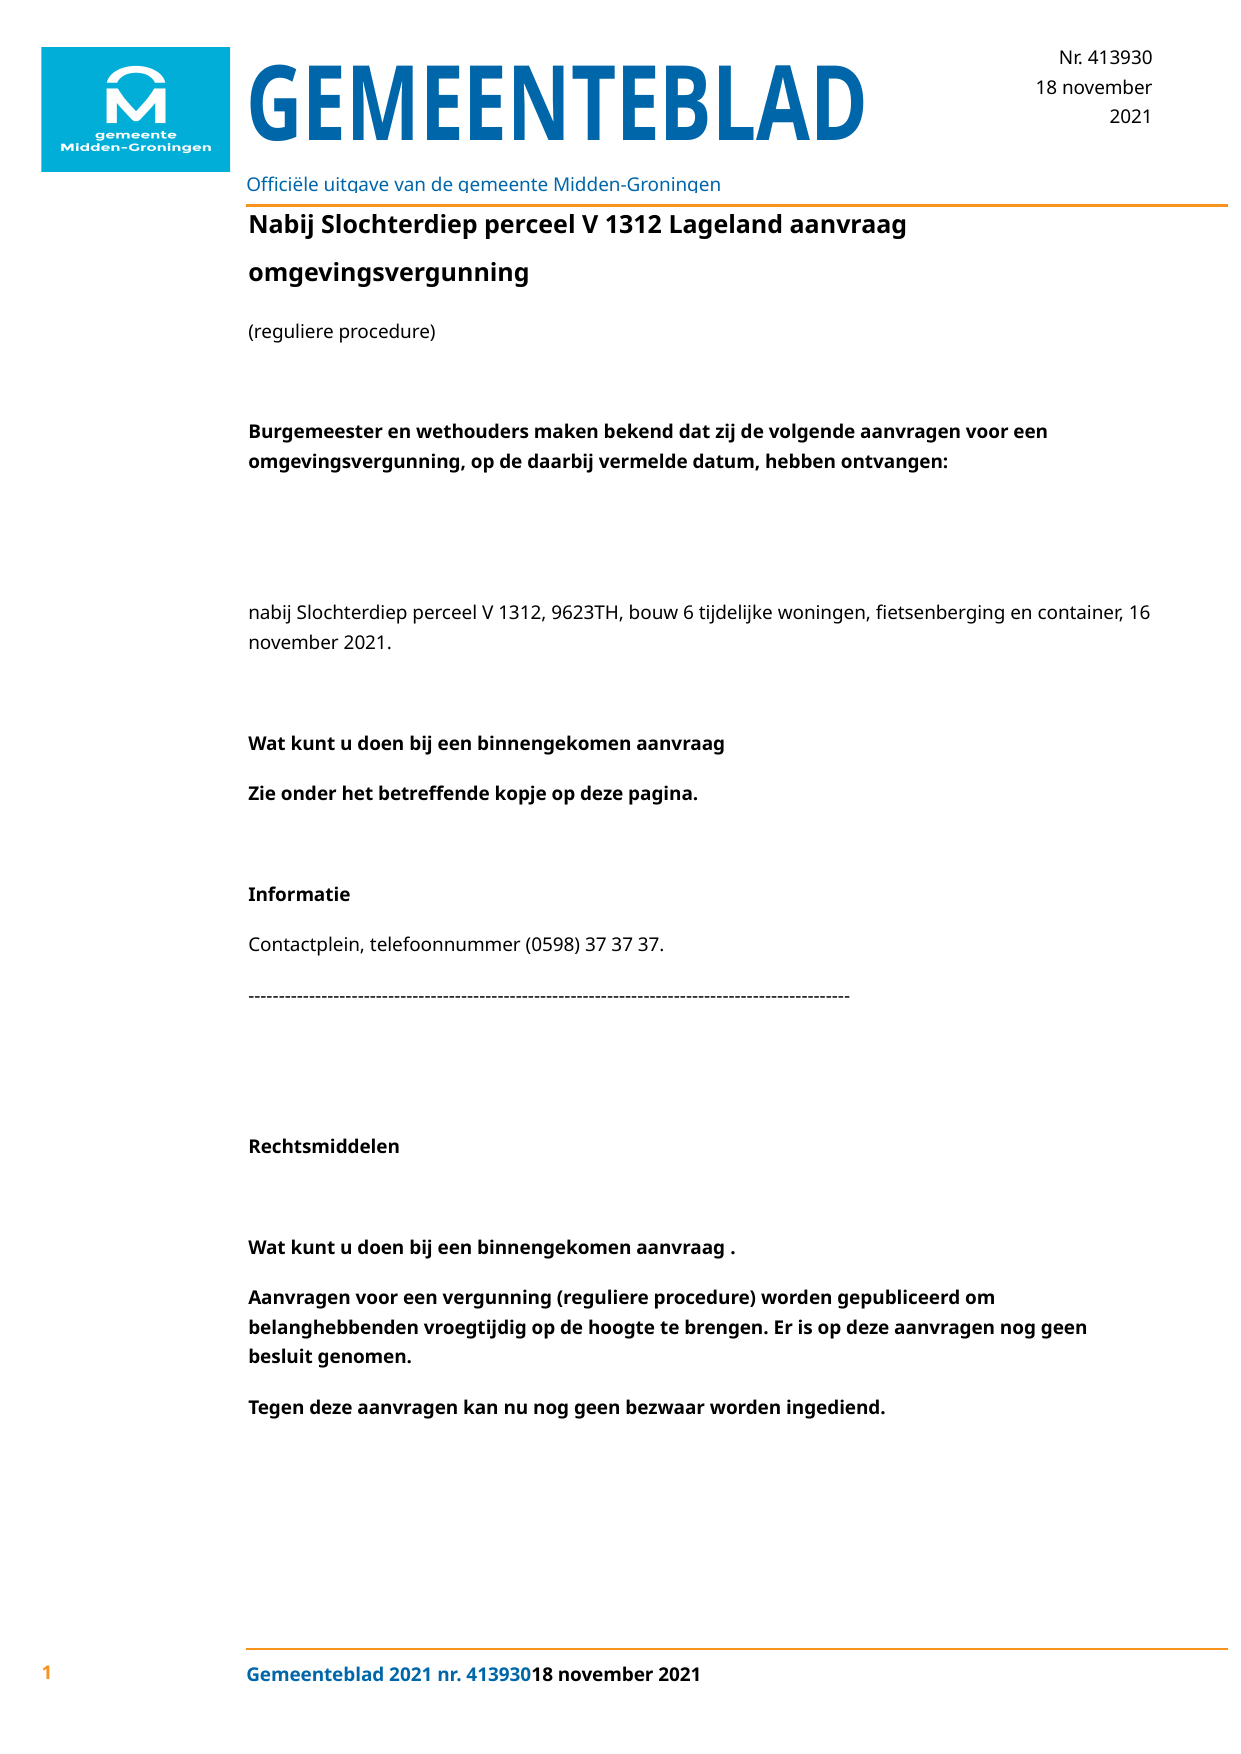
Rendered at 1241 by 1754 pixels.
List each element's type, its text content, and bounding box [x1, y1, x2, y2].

text nabij Slochterdiep perceel V 1312, 9623TH, bouw 6 tijdelijke woningen, fietsenberging en container, 16 november 2021. [248, 599, 1152, 655]
text --------------------------------------------------------------------------------------------------- [248, 982, 1152, 1008]
text Wat kunt u doen bij een binnengekomen aanvraag . [248, 1234, 1152, 1260]
picture [107, 89, 165, 122]
picture [184, 146, 190, 153]
text Burgemeester en wethouders maken bekend dat zij de volgende aanvragen voor een omgevingsvergunning, op de daarbij vermelde datum, hebben ontvangen: [248, 419, 1152, 474]
picture [108, 66, 164, 82]
text Rechtsmiddelen [248, 1133, 1152, 1159]
text Zie onder het betreffende kopje op deze pagina. [248, 780, 1152, 806]
text Aanvragen voor een vergunning (reguliere procedure) worden gepubliceerd om belanghebbenden vroegtijdig op de hoogte te brengen. Er is op deze aanvragen nog geen besluit genomen. [248, 1284, 1152, 1369]
text (reguliere procedure) [248, 318, 1152, 344]
text Wat kunt u doen bij een binnengekomen aanvraag [248, 730, 1152, 756]
text Nabij Slochterdiep perceel V 1312 Lageland aanvraag omgevingsvergunning [248, 207, 1152, 288]
text Contactplein, telefoonnummer (0598) 37 37 37. [248, 932, 1152, 957]
text Tegen deze aanvragen kan nu nog geen bezwaar worden ingediend. [248, 1394, 1152, 1420]
text Informatie [248, 881, 1152, 907]
